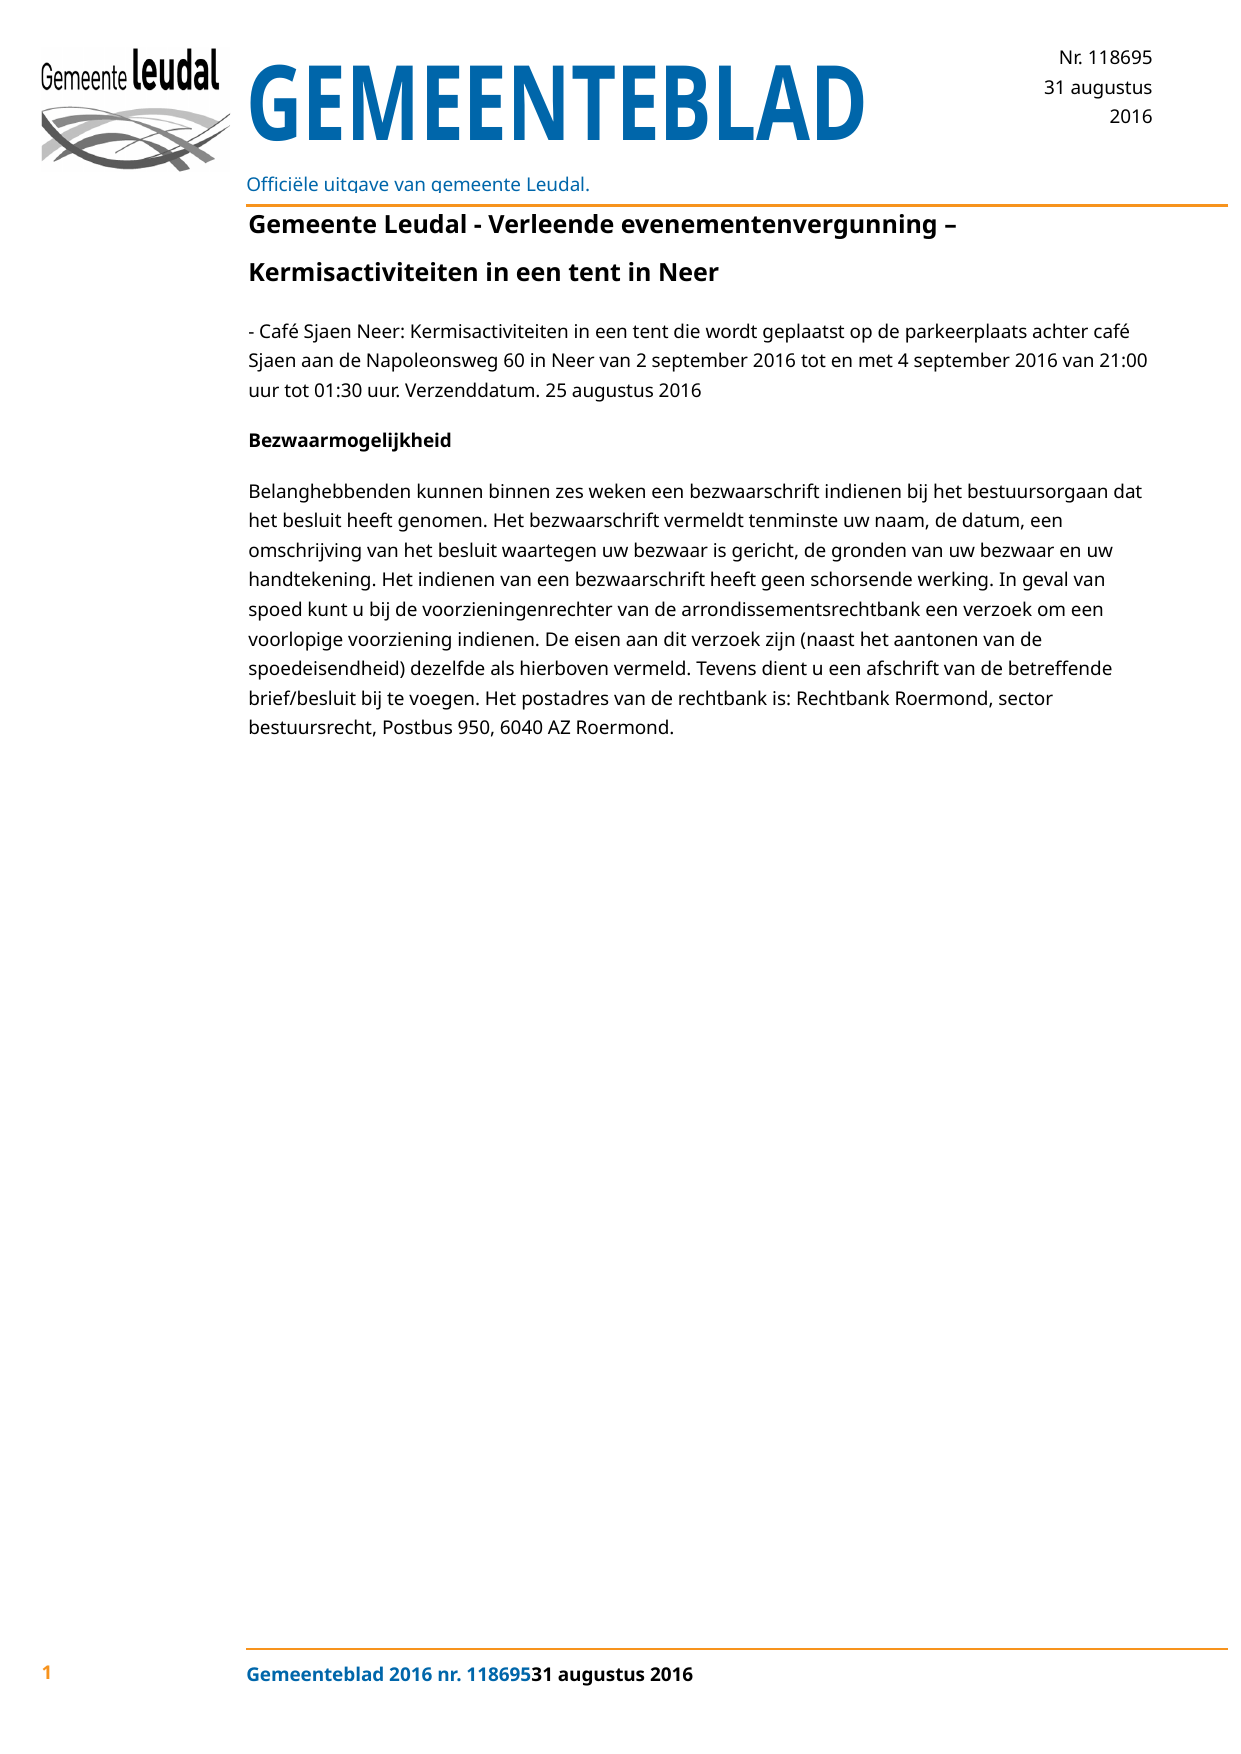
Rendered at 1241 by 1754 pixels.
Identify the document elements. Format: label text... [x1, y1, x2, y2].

picture [41, 47, 231, 172]
text Gemeente Leudal - Verleende evenementenvergunning – Kermisactiviteiten in een tent in Neer [248, 207, 1152, 288]
text - Café Sjaen Neer: Kermisactiviteiten in een tent die wordt geplaatst op de parkeerplaats achter café Sjaen aan de Napoleonsweg 60 in Neer van 2 september 2016 tot en met 4 september 2016 van 21:00 uur tot 01:30 uur. Verzenddatum. 25 augustus 2016 [248, 318, 1152, 403]
text Bezwaarmogelijkheid [248, 427, 1152, 453]
text Belanghebbenden kunnen binnen zes weken een bezwaarschrift indienen bij het bestuursorgaan dat het besluit heeft genomen. Het bezwaarschrift vermeldt tenminste uw naam, de datum, een omschrijving van het besluit waartegen uw bezwaar is gericht, de gronden van uw bezwaar en uw handtekening. Het indienen van een bezwaarschrift heeft geen schorsende werking. In geval van spoed kunt u bij de voorzieningenrechter van de arrondissementsrechtbank een verzoek om een voorlopige voorziening indienen. De eisen aan dit verzoek zijn (naast het aantonen van de spoedeisendheid) dezelfde als hierboven vermeld. Tevens dient u een afschrift van de betreffende brief/besluit bij te voegen. Het postadres van de rechtbank is: Rechtbank Roermond, sector bestuursrecht, Postbus 950, 6040 AZ Roermond. [248, 478, 1152, 740]
